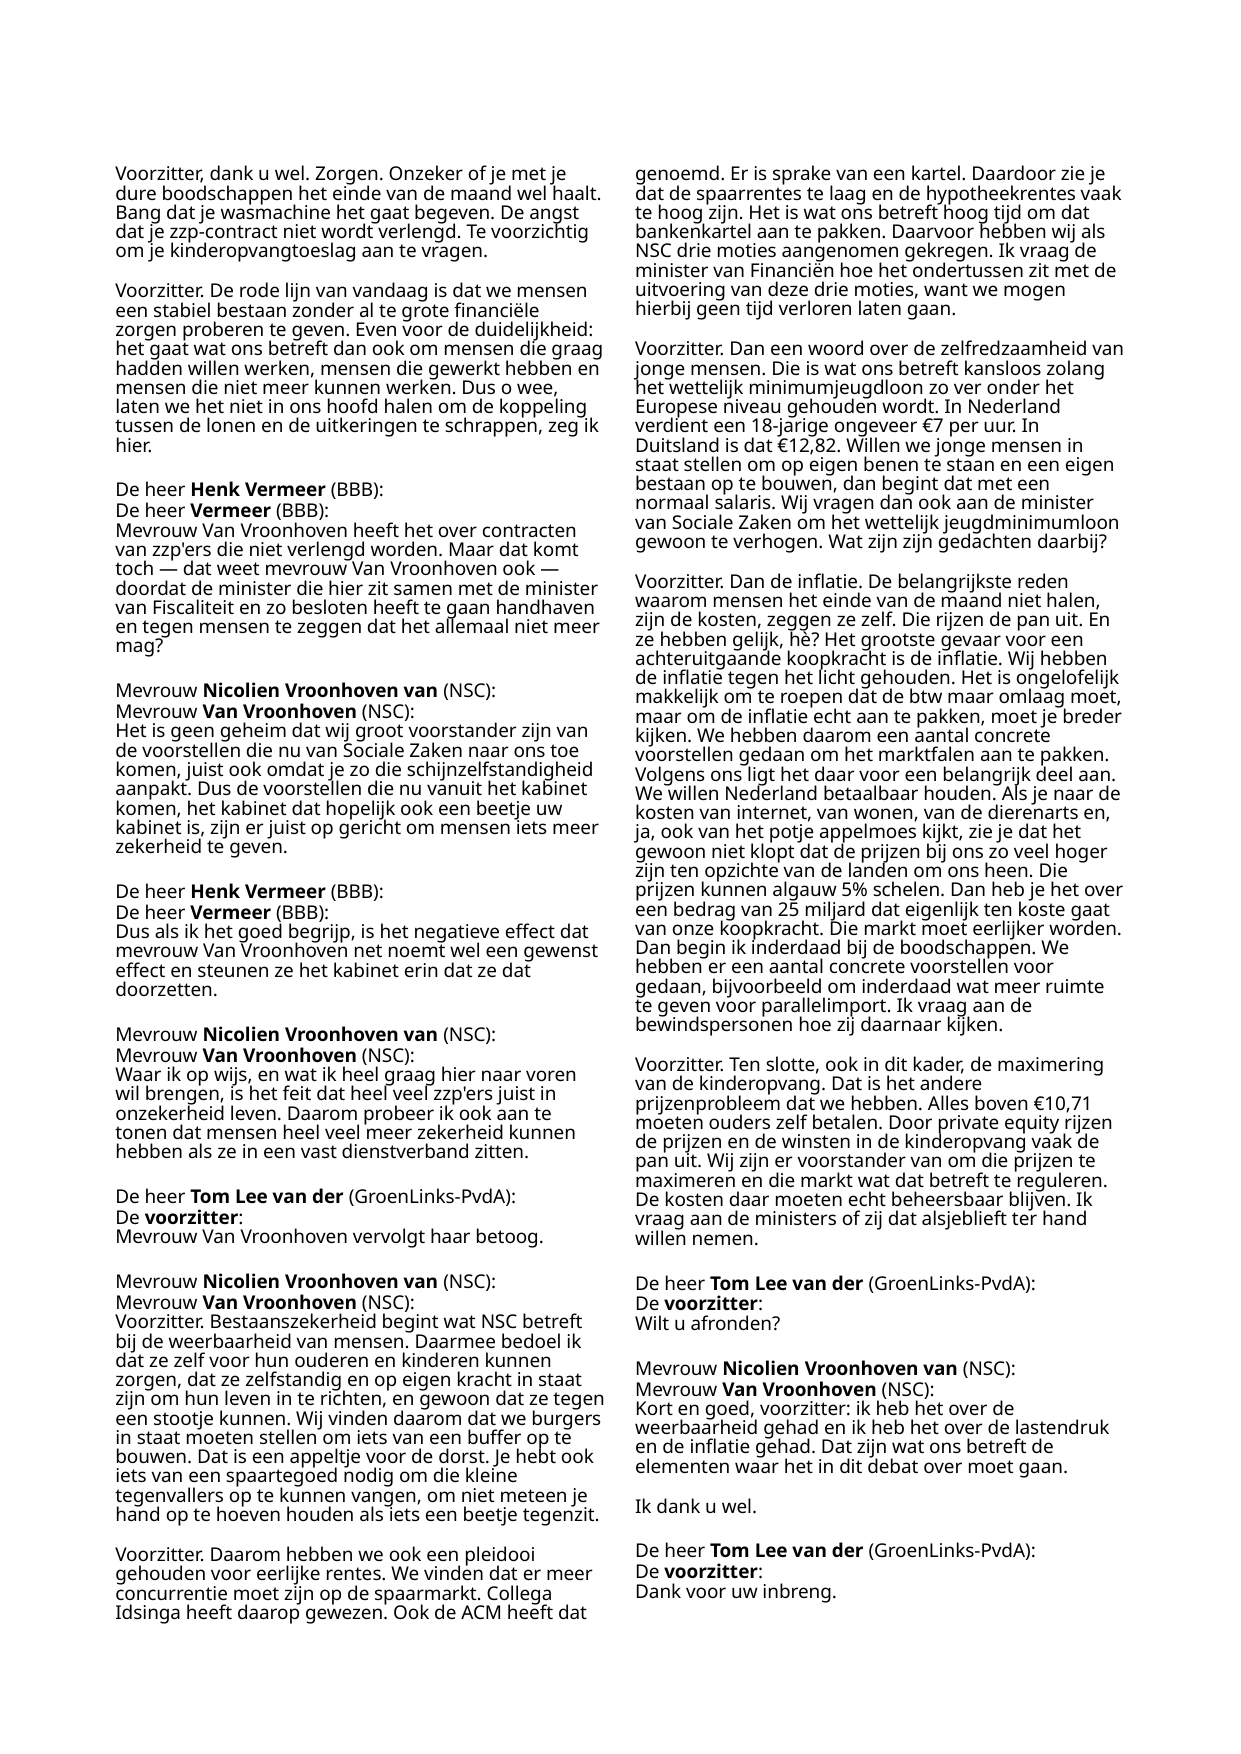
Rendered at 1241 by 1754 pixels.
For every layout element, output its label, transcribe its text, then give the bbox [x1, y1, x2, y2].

text Dank voor uw inbreng. [635, 1583, 1125, 1602]
text Voorzitter. Dan de inflatie. De belangrijkste reden waarom mensen het einde van de maand niet halen, zijn de kosten, zeggen ze zelf. Die rijzen de pan uit. En ze hebben gelijk, hè? Het grootste gevaar voor een achteruitgaande koopkracht is de inflatie. Wij hebben de inflatie tegen het licht gehouden. Het is ongelofelijk makkelijk om te roepen dat de btw maar omlaag moet, maar om de inflatie echt aan te pakken, moet je breder kijken. We hebben daarom een aantal concrete voorstellen gedaan om het marktfalen aan te pakken. Volgens ons ligt het daar voor een belangrijk deel aan. We willen Nederland betaalbaar houden. Als je naar de kosten van internet, van wonen, van de dierenarts en, ja, ook van het potje appelmoes kijkt, zie je dat het gewoon niet klopt dat de prijzen bij ons zo veel hoger zijn ten opzichte van de landen om ons heen. Die prijzen kunnen algauw 5% schelen. Dan heb je het over een bedrag van 25 miljard dat eigenlijk ten koste gaat van onze koopkracht. Die markt moet eerlijker worden. Dan begin ik inderdaad bij de boodschappen. We hebben er een aantal concrete voorstellen voor gedaan, bijvoorbeeld om inderdaad wat meer ruimte te geven voor parallelimport. Ik vraag aan de bewindspersonen hoe zij daarnaar kijken. [635, 573, 1125, 1035]
text Waar ik op wijs, en wat ik heel graag hier naar voren wil brengen, is het feit dat heel veel zzp'ers juist in onzekerheid leven. Daarom probeer ik ook aan te tonen dat mensen heel veel meer zekerheid kunnen hebben als ze in een vast dienstverband zitten. [115, 1066, 605, 1162]
text Voorzitter. Bestaanszekerheid begint wat NSC betreft bij de weerbaarheid van mensen. Daarmee bedoel ik dat ze zelf voor hun ouderen en kinderen kunnen zorgen, dat ze zelfstandig en op eigen kracht in staat zijn om hun leven in te richten, en gewoon dat ze tegen een stootje kunnen. Wij vinden daarom dat we burgers in staat moeten stellen om iets van een buffer op te bouwen. Dat is een appeltje voor de dorst. Je hebt ook iets van een spaartegoed nodig om die kleine tegenvallers op te kunnen vangen, om niet meteen je hand op te hoeven houden als iets een beetje tegenzit. [115, 1313, 605, 1525]
text Mevrouw Van Vroonhoven vervolgt haar betoog. [115, 1228, 605, 1247]
text Voorzitter. Dan een woord over de zelfredzaamheid van jonge mensen. Die is wat ons betreft kansloos zolang het wettelijk minimumjeugdloon zo ver onder het Europese niveau gehouden wordt. In Nederland verdient een 18-jarige ongeveer €7 per uur. In Duitsland is dat €12,82. Willen we jonge mensen in staat stellen om op eigen benen te staan en een eigen bestaan op te bouwen, dan begint dat met een normaal salaris. Wij vragen dan ook aan de minister van Sociale Zaken om het wettelijk jeugdminimumloon gewoon te verhogen. Wat zijn zijn gedachten daarbij? [635, 340, 1125, 552]
text Mevrouw Nicolien Vroonhoven van (NSC): [635, 1355, 1125, 1381]
text De heer Henk Vermeer (BBB): [115, 878, 605, 904]
text De heer Vermeer (BBB): [115, 904, 605, 923]
text Mevrouw Nicolien Vroonhoven van (NSC): [115, 677, 605, 703]
text Ik dank u wel. [635, 1498, 1125, 1517]
text Voorzitter. Daarom hebben we ook een pleidooi gehouden voor eerlijke rentes. We vinden dat er meer concurrentie moet zijn op de spaarmarkt. Collega Idsinga heeft daarop gewezen. Ook de ACM heeft dat [115, 1546, 605, 1623]
text Mevrouw Van Vroonhoven (NSC): [115, 1294, 605, 1313]
text Wilt u afronden? [635, 1315, 1125, 1334]
text Voorzitter. Ten slotte, ook in dit kader, de maximering van de kinderopvang. Dat is het andere prijzenprobleem dat we hebben. Alles boven €10,71 moeten ouders zelf betalen. Door private equity rijzen de prijzen en de winsten in de kinderopvang vaak de pan uit. Wij zijn er voorstander van om die prijzen te maximeren en die markt wat dat betreft te reguleren. De kosten daar moeten echt beheersbaar blijven. Ik vraag aan de ministers of zij dat alsjeblieft ter hand willen nemen. [635, 1056, 1125, 1249]
text Voorzitter. De rode lijn van vandaag is dat we mensen een stabiel bestaan zonder al te grote financiële zorgen proberen te geven. Even voor de duidelijkheid: het gaat wat ons betreft dan ook om mensen die graag hadden willen werken, mensen die gewerkt hebben en mensen die niet meer kunnen werken. Dus o wee, laten we het niet in ons hoofd halen om de koppeling tussen de lonen en de uitkeringen te schrappen, zeg ik hier. [115, 282, 605, 456]
text Kort en goed, voorzitter: ik heb het over de weerbaarheid gehad en ik heb het over de lastendruk en de inflatie gehad. Dat zijn wat ons betreft de elementen waar het in dit debat over moet gaan. [635, 1400, 1125, 1477]
text genoemd. Er is sprake van een kartel. Daardoor zie je dat de spaarrentes te laag en de hypotheekrentes vaak te hoog zijn. Het is wat ons betreft hoog tijd om dat bankenkartel aan te pakken. Daarvoor hebben wij als NSC drie moties aangenomen gekregen. Ik vraag de minister van Financiën hoe het ondertussen zit met de uitvoering van deze drie moties, want we mogen hierbij geen tijd verloren laten gaan. [635, 165, 1125, 319]
text De voorzitter: [635, 1295, 1125, 1315]
text De heer Henk Vermeer (BBB): [115, 477, 605, 502]
text Mevrouw Van Vroonhoven (NSC): [635, 1381, 1125, 1400]
text Dus als ik het goed begrijp, is het negatieve effect dat mevrouw Van Vroonhoven net noemt wel een gewenst effect en steunen ze het kabinet erin dat ze dat doorzetten. [115, 923, 605, 1000]
text Mevrouw Van Vroonhoven heeft het over contracten van zzp'ers die niet verlengd worden. Maar dat komt toch — dat weet mevrouw Van Vroonhoven ook — doordat de minister die hier zit samen met de minister van Fiscaliteit en zo besloten heeft te gaan handhaven en tegen mensen te zeggen dat het allemaal niet meer mag? [115, 522, 605, 657]
text De voorzitter: [115, 1209, 605, 1228]
text Mevrouw Nicolien Vroonhoven van (NSC): [115, 1021, 605, 1047]
text Mevrouw Van Vroonhoven (NSC): [115, 703, 605, 722]
text Het is geen geheim dat wij groot voorstander zijn van de voorstellen die nu van Sociale Zaken naar ons toe komen, juist ook omdat je zo die schijnzelfstandigheid aanpakt. Dus de voorstellen die nu vanuit het kabinet komen, het kabinet dat hopelijk ook een beetje uw kabinet is, zijn er juist op gericht om mensen iets meer zekerheid te geven. [115, 722, 605, 857]
text De voorzitter: [635, 1563, 1125, 1583]
text De heer Tom Lee van der (GroenLinks-PvdA): [635, 1270, 1125, 1295]
text Voorzitter, dank u wel. Zorgen. Onzeker of je met je dure boodschappen het einde van de maand wel haalt. Bang dat je wasmachine het gaat begeven. De angst dat je zzp-contract niet wordt verlengd. Te voorzichtig om je kinderopvangtoeslag aan te vragen. [115, 165, 605, 262]
text Mevrouw Van Vroonhoven (NSC): [115, 1047, 605, 1066]
text De heer Vermeer (BBB): [115, 502, 605, 522]
text De heer Tom Lee van der (GroenLinks-PvdA): [115, 1183, 605, 1209]
text Mevrouw Nicolien Vroonhoven van (NSC): [115, 1268, 605, 1294]
text De heer Tom Lee van der (GroenLinks-PvdA): [635, 1538, 1125, 1563]
